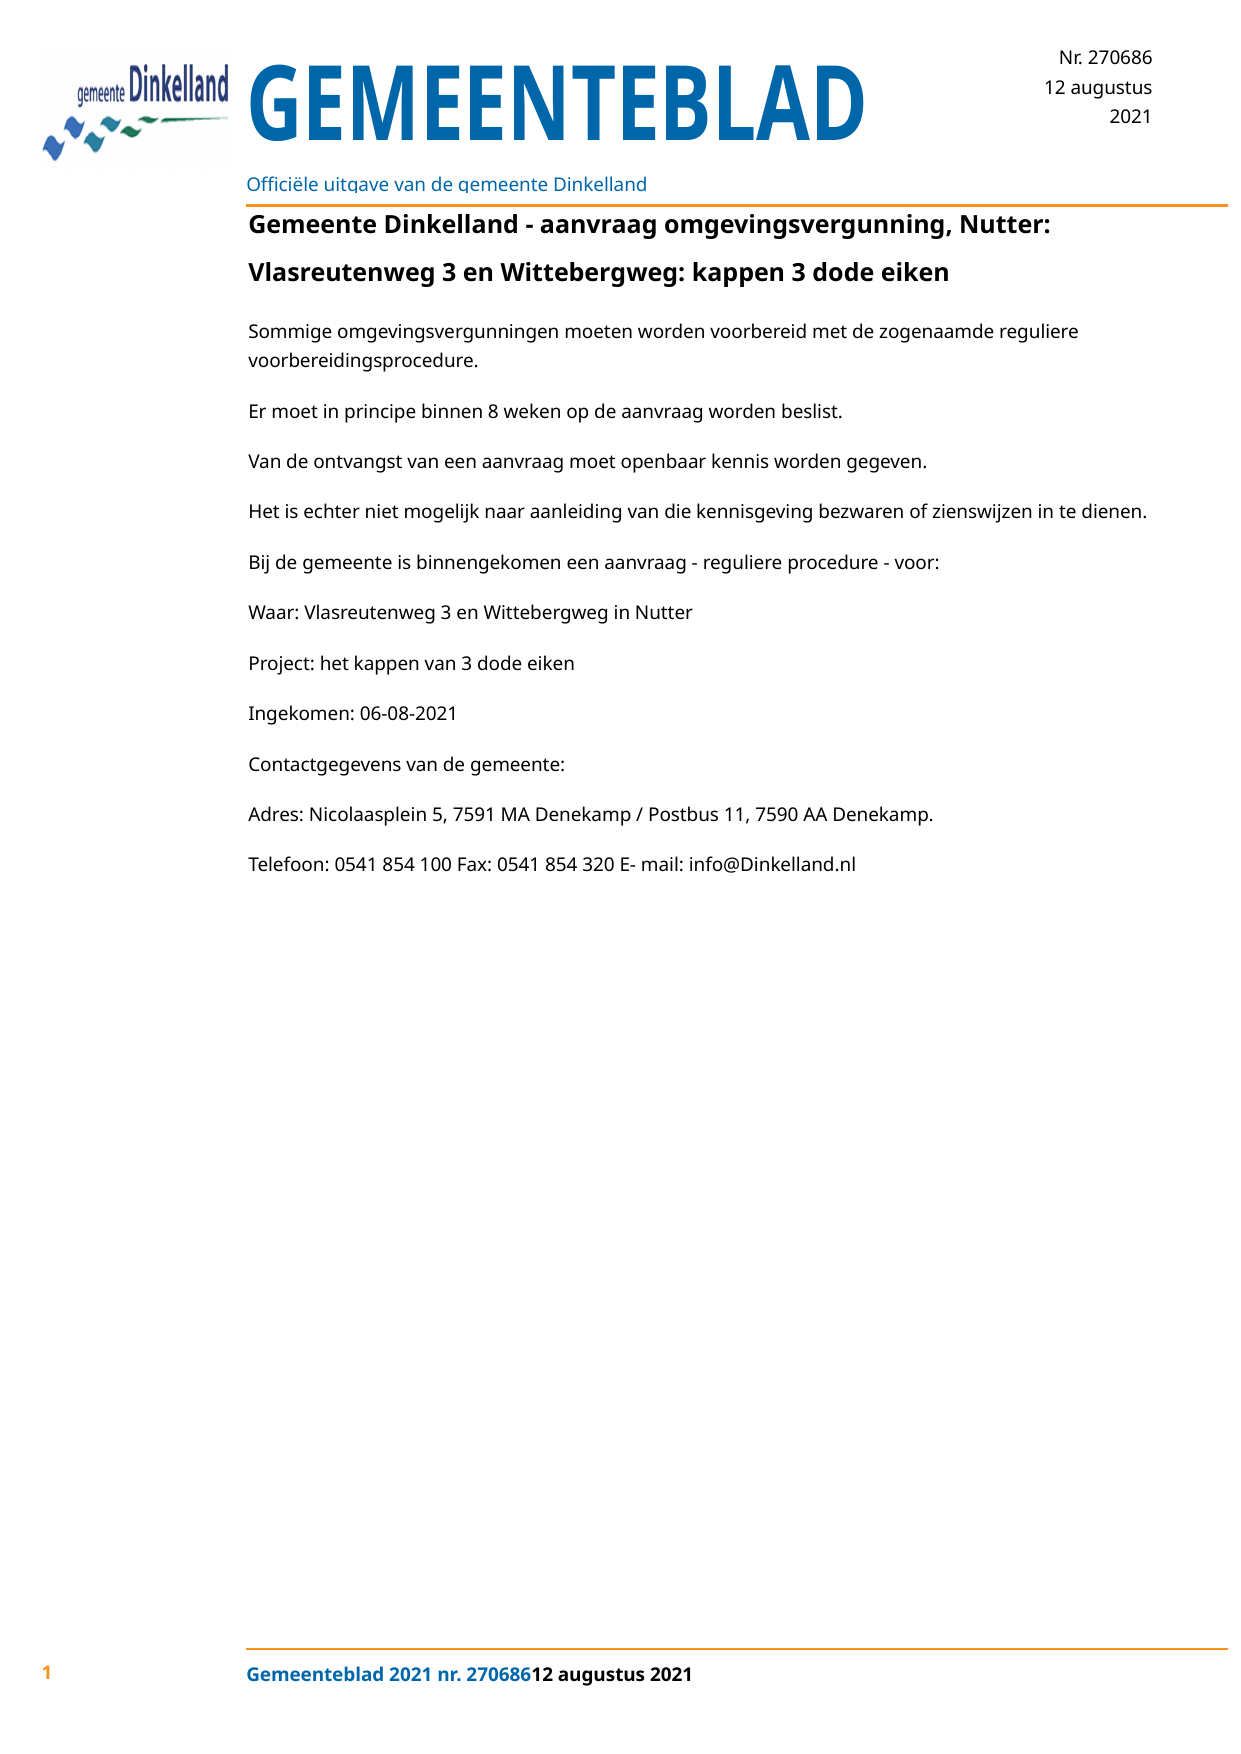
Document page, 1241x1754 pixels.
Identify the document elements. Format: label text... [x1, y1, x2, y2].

text Project: het kappen van 3 dode eiken [248, 650, 1152, 676]
text Er moet in principe binnen 8 weken op de aanvraag worden beslist. [248, 398, 1152, 424]
text Bij de gemeente is binnengekomen een aanvraag - reguliere procedure - voor: [248, 549, 1152, 575]
text Gemeente Dinkelland - aanvraag omgevingsvergunning, Nutter: Vlasreutenweg 3 en Wittebergweg: kappen 3 dode eiken [248, 207, 1152, 288]
picture [41, 47, 231, 172]
text Sommige omgevingsvergunningen moeten worden voorbereid met de zogenaamde reguliere voorbereidingsprocedure. [248, 318, 1152, 373]
text Waar: Vlasreutenweg 3 en Wittebergweg in Nutter [248, 599, 1152, 625]
text Contactgegevens van de gemeente: [248, 751, 1152, 777]
text Van de ontvangst van een aanvraag moet openbaar kennis worden gegeven. [248, 448, 1152, 474]
text Telefoon: 0541 854 100 Fax: 0541 854 320 E- mail: info@Dinkelland.nl [248, 852, 1152, 877]
text Adres: Nicolaasplein 5, 7591 MA Denekamp / Postbus 11, 7590 AA Denekamp. [248, 801, 1152, 827]
text Het is echter niet mogelijk naar aanleiding van die kennisgeving bezwaren of zienswijzen in te dienen. [248, 499, 1152, 524]
text Ingekomen: 06-08-2021 [248, 700, 1152, 726]
